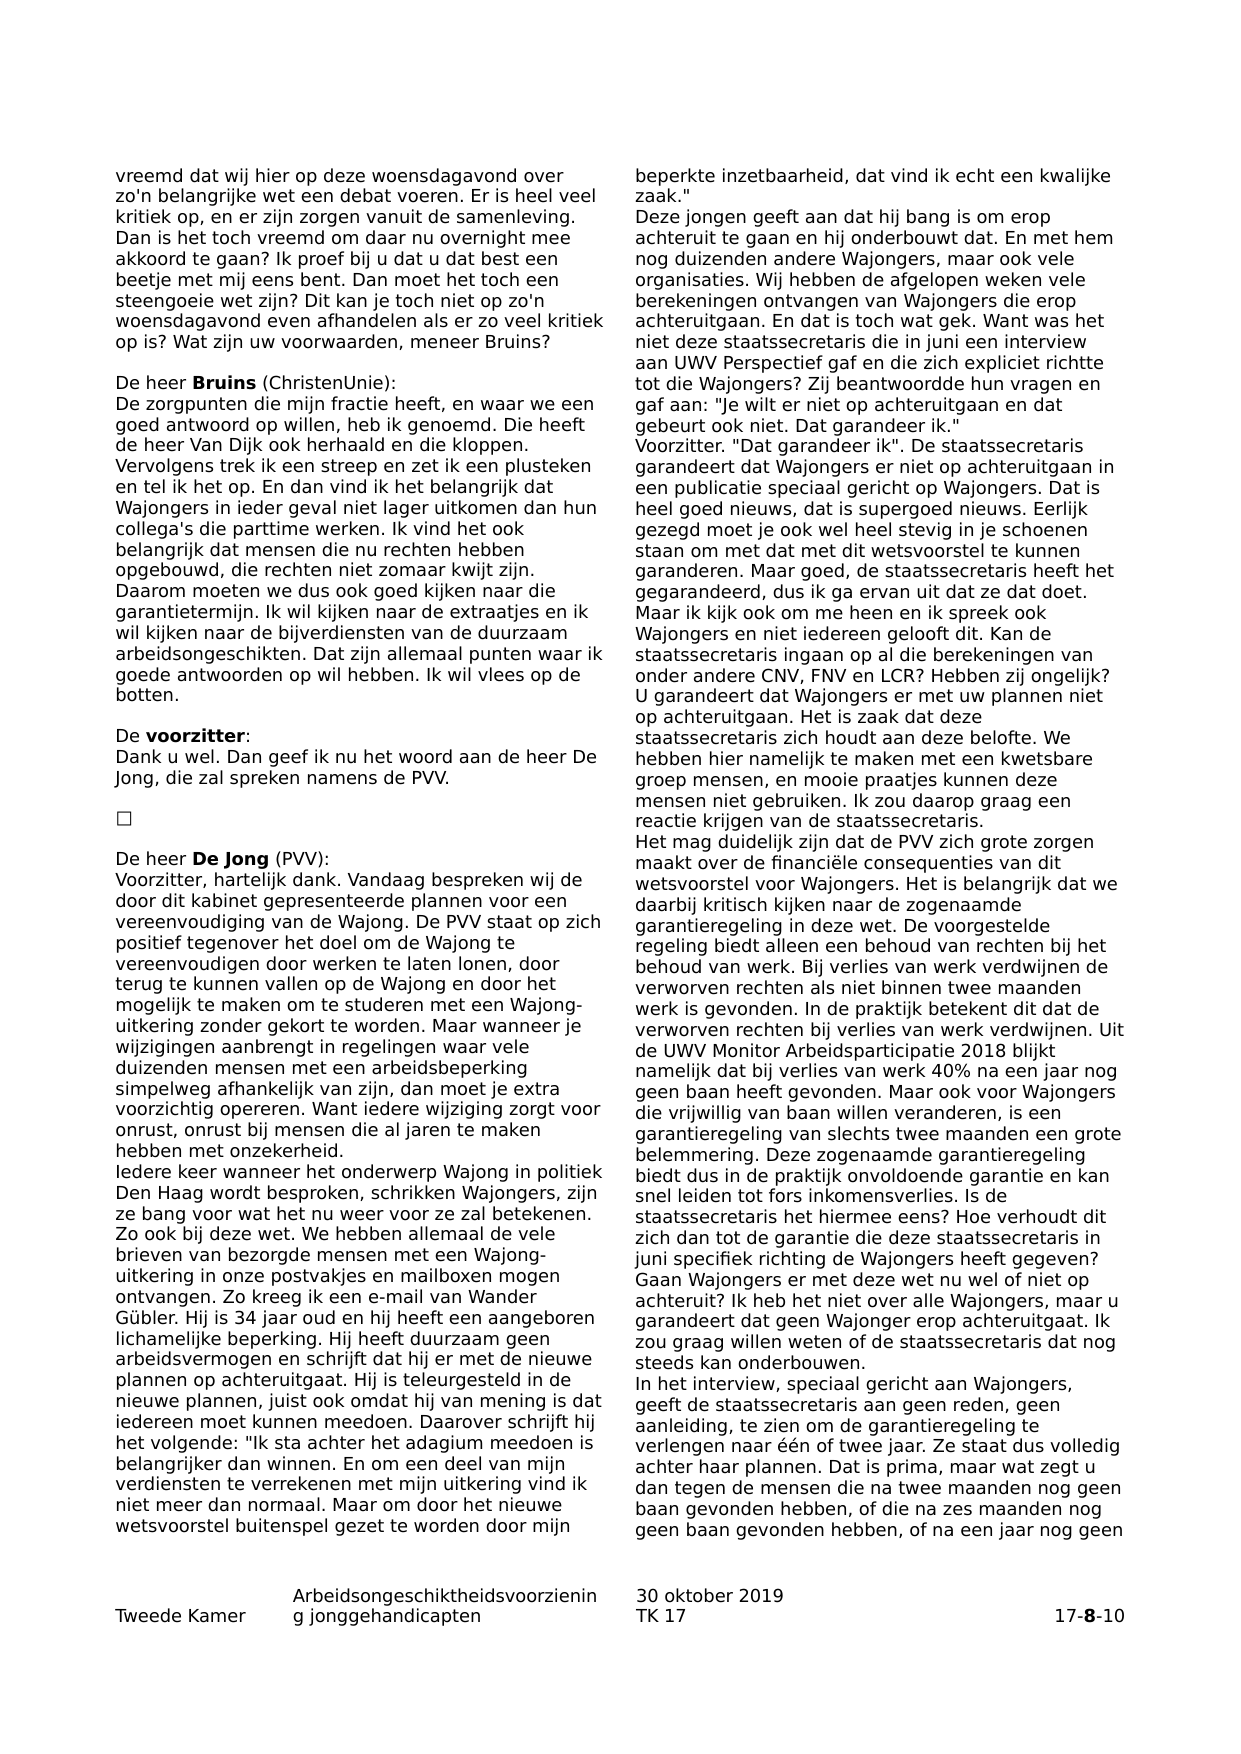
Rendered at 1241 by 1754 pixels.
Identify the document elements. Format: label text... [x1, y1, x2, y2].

text De voorzitter: [115, 726, 605, 747]
text Voorzitter. "Dat garandeer ik". De staatssecretaris garandeert dat Wajongers er niet op achteruitgaan in een publicatie speciaal gericht op Wajongers. Dat is heel goed nieuws, dat is supergoed nieuws. Eerlijk gezegd moet je ook wel heel stevig in je schoenen staan om met dat met dit wetsvoorstel te kunnen garanderen. Maar goed, de staatssecretaris heeft het gegarandeerd, dus ik ga ervan uit dat ze dat doet. Maar ik kijk ook om me heen en ik spreek ook Wajongers en niet iedereen gelooft dit. Kan de staatssecretaris ingaan op al die berekeningen van onder andere CNV, FNV en LCR? Hebben zij ongelijk? U garandeert dat Wajongers er met uw plannen niet op achteruitgaan. Het is zaak dat deze staatssecretaris zich houdt aan deze belofte. We hebben hier namelijk te maken met een kwetsbare groep mensen, en mooie praatjes kunnen deze mensen niet gebruiken. Ik zou daarop graag een reactie krijgen van de staatssecretaris. [635, 436, 1125, 832]
text vreemd dat wij hier op deze woensdagavond over zo'n belangrijke wet een debat voeren. Er is heel veel kritiek op, en er zijn zorgen vanuit de samenleving. Dan is het toch vreemd om daar nu overnight mee akkoord te gaan? Ik proef bij u dat u dat best een beetje met mij eens bent. Dan moet het toch een steengoeie wet zijn? Dit kan je toch niet op zo'n woensdagavond even afhandelen als er zo veel kritiek op is? Wat zijn uw voorwaarden, meneer Bruins? [115, 165, 605, 353]
text De heer De Jong (PVV): [115, 849, 605, 870]
text beperkte inzetbaarheid, dat vind ik echt een kwalijke zaak." [635, 165, 1125, 207]
text De heer Bruins (ChristenUnie): [115, 373, 605, 393]
text Iedere keer wanneer het onderwerp Wajong in politiek Den Haag wordt besproken, schrikken Wajongers, zijn ze bang voor wat het nu weer voor ze zal betekenen. Zo ook bij deze wet. We hebben allemaal de vele brieven van bezorgde mensen met een Wajong-uitkering in onze postvakjes en mailboxen mogen ontvangen. Zo kreeg ik een e-mail van Wander Gübler. Hij is 34 jaar oud en hij heeft een aangeboren lichamelijke beperking. Hij heeft duurzaam geen arbeidsvermogen en schrijft dat hij er met de nieuwe plannen op achteruitgaat. Hij is teleurgesteld in de nieuwe plannen, juist ook omdat hij van mening is dat iedereen moet kunnen meedoen. Daarover schrijft hij het volgende: "Ik sta achter het adagium meedoen is belangrijker dan winnen. En om een deel van mijn verdiensten te verrekenen met mijn uitkering vind ik niet meer dan normaal. Maar om door het nieuwe wetsvoorstel buitenspel gezet te worden door mijn [115, 1162, 605, 1537]
text Voorzitter, hartelijk dank. Vandaag bespreken wij de door dit kabinet gepresenteerde plannen voor een vereenvoudiging van de Wajong. De PVV staat op zich positief tegenover het doel om de Wajong te vereenvoudigen door werken te laten lonen, door terug te kunnen vallen op de Wajong en door het mogelijk te maken om te studeren met een Wajong-uitkering zonder gekort te worden. Maar wanneer je wijzigingen aanbrengt in regelingen waar vele duizenden mensen met een arbeidsbeperking simpelweg afhankelijk van zijn, dan moet je extra voorzichtig opereren. Want iedere wijziging zorgt voor onrust, onrust bij mensen die al jaren te maken hebben met onzekerheid. [115, 870, 605, 1162]
text Deze jongen geeft aan dat hij bang is om erop achteruit te gaan en hij onderbouwt dat. En met hem nog duizenden andere Wajongers, maar ook vele organisaties. Wij hebben de afgelopen weken vele berekeningen ontvangen van Wajongers die erop achteruitgaan. En dat is toch wat gek. Want was het niet deze staatssecretaris die in juni een interview aan UWV Perspectief gaf en die zich expliciet richtte tot die Wajongers? Zij beantwoordde hun vragen en gaf aan: "Je wilt er niet op achteruitgaan en dat gebeurt ook niet. Dat garandeer ik." [635, 207, 1125, 436]
text In het interview, speciaal gericht aan Wajongers, geeft de staatssecretaris aan geen reden, geen aanleiding, te zien om de garantieregeling te verlengen naar één of twee jaar. Ze staat dus volledig achter haar plannen. Dat is prima, maar wat zegt u dan tegen de mensen die na twee maanden nog geen baan gevonden hebben, of die na zes maanden nog geen baan gevonden hebben, of na een jaar nog geen [635, 1374, 1125, 1540]
text Het mag duidelijk zijn dat de PVV zich grote zorgen maakt over de financiële consequenties van dit wetsvoorstel voor Wajongers. Het is belangrijk dat we daarbij kritisch kijken naar de zogenaamde garantieregeling in deze wet. De voorgestelde regeling biedt alleen een behoud van rechten bij het behoud van werk. Bij verlies van werk verdwijnen de verworven rechten als niet binnen twee maanden werk is gevonden. In de praktijk betekent dit dat de verworven rechten bij verlies van werk verdwijnen. Uit de UWV Monitor Arbeidsparticipatie 2018 blijkt namelijk dat bij verlies van werk 40% na een jaar nog geen baan heeft gevonden. Maar ook voor Wajongers die vrijwillig van baan willen veranderen, is een garantieregeling van slechts twee maanden een grote belemmering. Deze zogenaamde garantieregeling biedt dus in de praktijk onvoldoende garantie en kan snel leiden tot fors inkomensverlies. Is de staatssecretaris het hiermee eens? Hoe verhoudt dit zich dan tot de garantie die deze staatssecretaris in juni specifiek richting de Wajongers heeft gegeven? Gaan Wajongers er met deze wet nu wel of niet op achteruit? Ik heb het niet over alle Wajongers, maar u garandeert dat geen Wajonger erop achteruitgaat. Ik zou graag willen weten of de staatssecretaris dat nog steeds kan onderbouwen. [635, 832, 1125, 1374]
text De zorgpunten die mijn fractie heeft, en waar we een goed antwoord op willen, heb ik genoemd. Die heeft de heer Van Dijk ook herhaald en die kloppen. Vervolgens trek ik een streep en zet ik een plusteken en tel ik het op. En dan vind ik het belangrijk dat Wajongers in ieder geval niet lager uitkomen dan hun collega's die parttime werken. Ik vind het ook belangrijk dat mensen die nu rechten hebben opgebouwd, die rechten niet zomaar kwijt zijn. Daarom moeten we dus ook goed kijken naar die garantietermijn. Ik wil kijken naar de extraatjes en ik wil kijken naar de bijverdiensten van de duurzaam arbeidsongeschikten. Dat zijn allemaal punten waar ik goede antwoorden op wil hebben. Ik wil vlees op de botten. [115, 393, 605, 706]
text ⬜ [115, 808, 605, 829]
text Dank u wel. Dan geef ik nu het woord aan de heer De Jong, die zal spreken namens de PVV. [115, 747, 605, 788]
